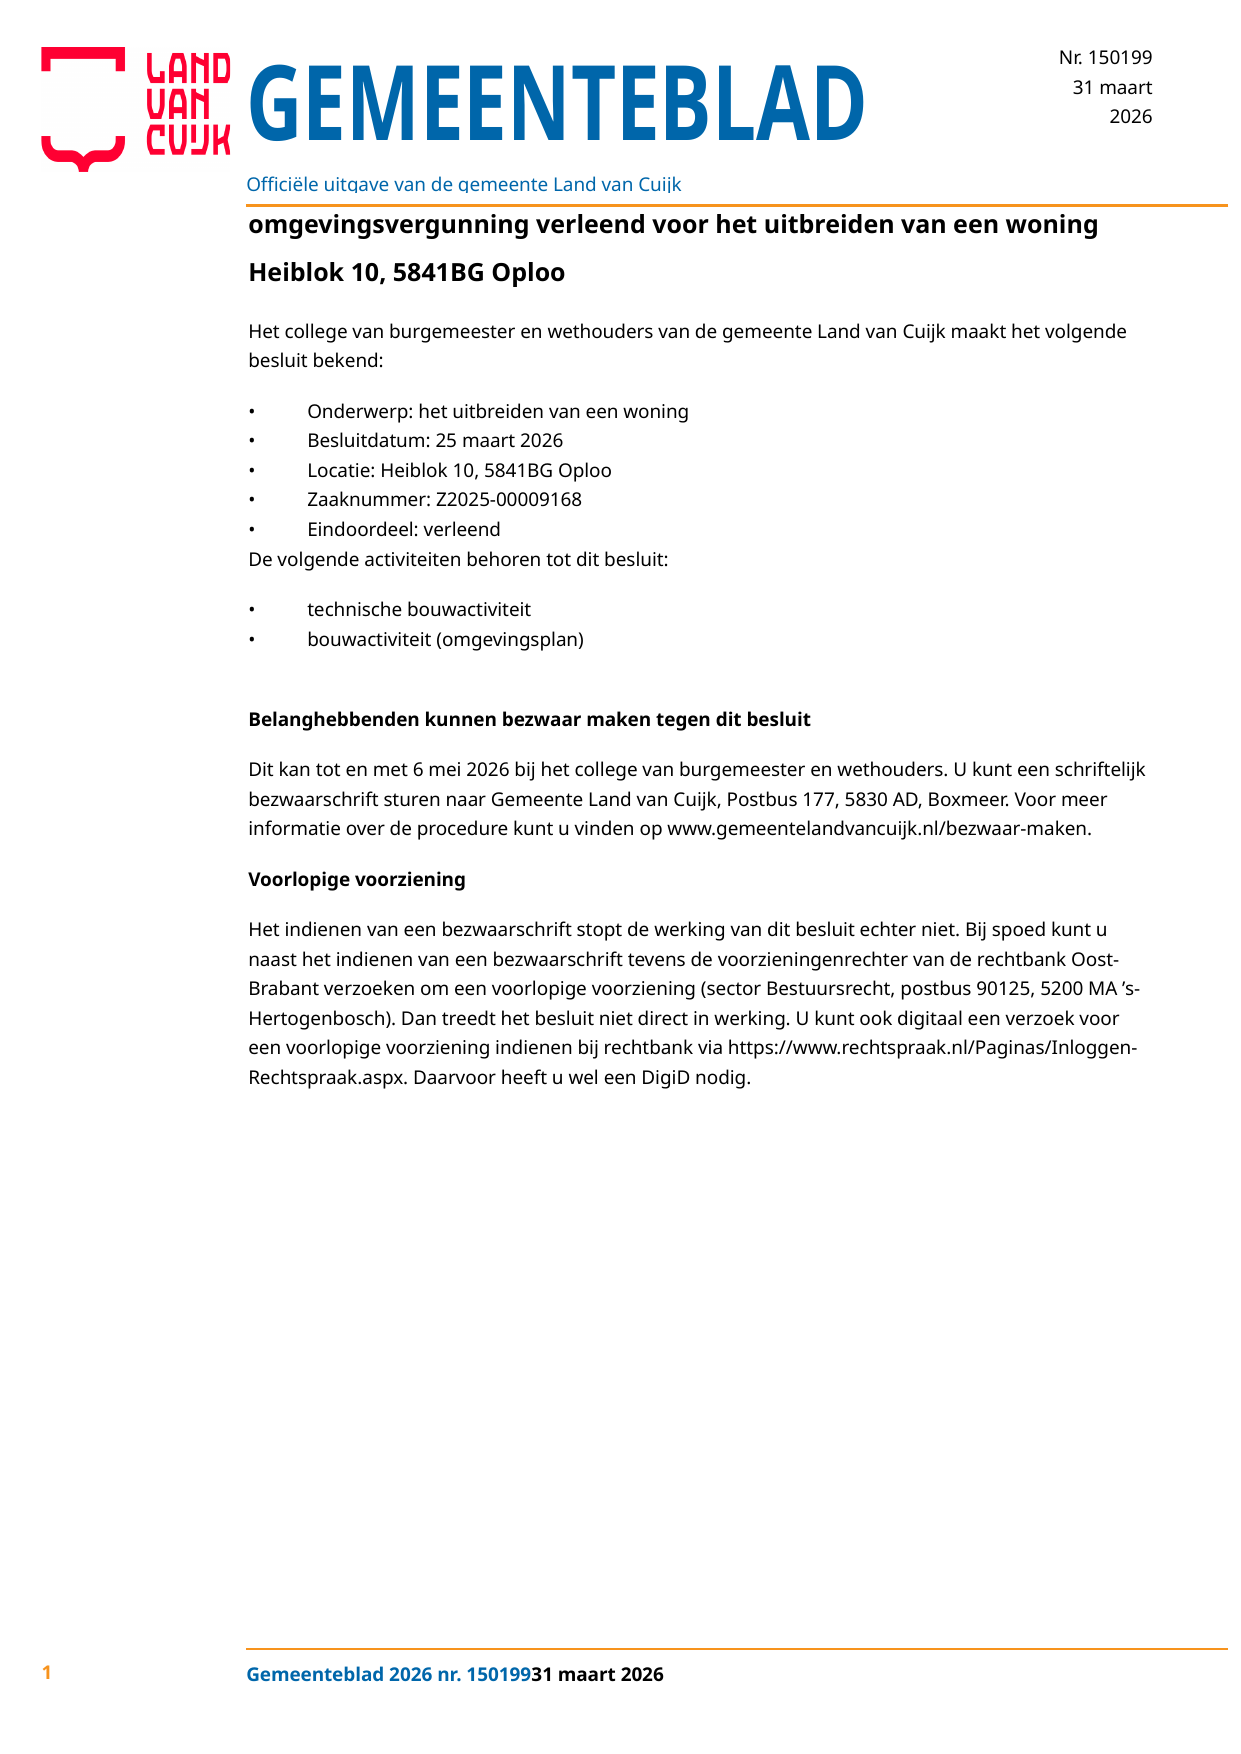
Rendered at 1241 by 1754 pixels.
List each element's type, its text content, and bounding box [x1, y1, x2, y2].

list Zaaknummer: Z2025-00009168 [248, 487, 1152, 512]
picture [41, 47, 231, 172]
text Belanghebbenden kunnen bezwaar maken tegen dit besluit [248, 706, 1152, 732]
list Eindoordeel: verleend [248, 516, 1152, 542]
list technische bouwactiviteit [248, 596, 1152, 622]
list Onderwerp: het uitbreiden van een woning [248, 398, 1152, 424]
list bouwactiviteit (omgevingsplan) [248, 626, 1152, 652]
text Het college van burgemeester en wethouders van de gemeente Land van Cuijk maakt het volgende besluit bekend: [248, 318, 1152, 373]
text omgevingsvergunning verleend voor het uitbreiden van een woning Heiblok 10, 5841BG Oploo [248, 207, 1152, 288]
text Dit kan tot en met 6 mei 2026 bij het college van burgemeester en wethouders. U kunt een schriftelijk bezwaarschrift sturen naar Gemeente Land van Cuijk, Postbus 177, 5830 AD, Boxmeer. Voor meer informatie over de procedure kunt u vinden op www.gemeentelandvancuijk.nl/bezwaar-maken. [248, 756, 1152, 841]
text Het indienen van een bezwaarschrift stopt de werking van dit besluit echter niet. Bij spoed kunt u naast het indienen van een bezwaarschrift tevens de voorzieningenrechter van de rechtbank Oost-Brabant verzoeken om een voorlopige voorziening (sector Bestuursrecht, postbus 90125, 5200 MA ’s-Hertogenbosch). Dan treedt het besluit niet direct in werking. U kunt ook digitaal een verzoek voor een voorlopige voorziening indienen bij rechtbank via https://www.rechtspraak.nl/Paginas/Inloggen-Rechtspraak.aspx. Daarvoor heeft u wel een DigiD nodig. [248, 916, 1152, 1090]
text De volgende activiteiten behoren tot dit besluit: [248, 546, 1152, 572]
list Besluitdatum: 25 maart 2026 [248, 427, 1152, 453]
list Locatie: Heiblok 10, 5841BG Oploo [248, 457, 1152, 483]
text Voorlopige voorziening [248, 866, 1152, 892]
